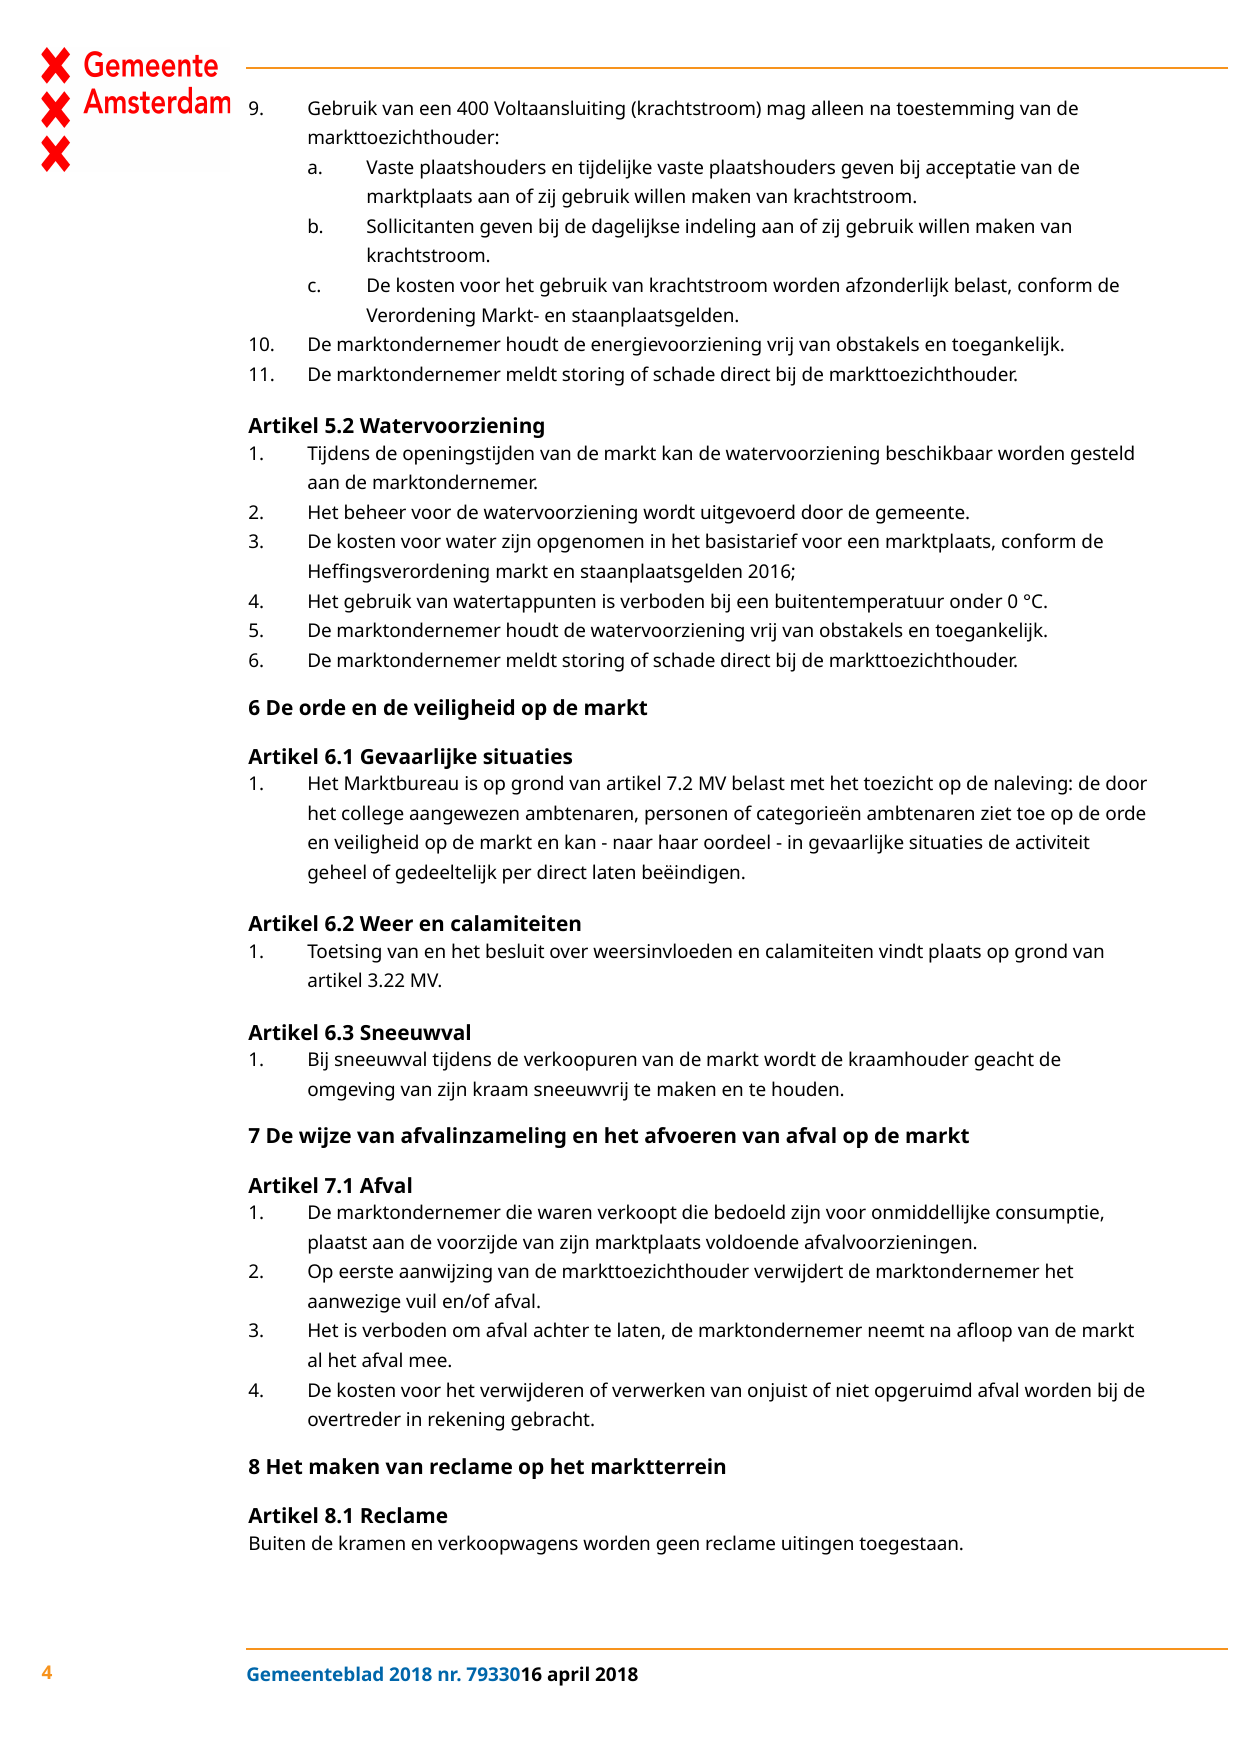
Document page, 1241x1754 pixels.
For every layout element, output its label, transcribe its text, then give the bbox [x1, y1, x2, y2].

text Artikel 6.1 Gevaarlijke situaties [248, 742, 1152, 770]
list De marktondernemer meldt storing of schade direct bij de markttoezichthouder. [248, 361, 1152, 387]
list Het beheer voor de watervoorziening wordt uitgevoerd door de gemeente. [248, 499, 1152, 525]
text Artikel 6.2 Weer en calamiteiten [248, 909, 1152, 938]
list De marktondernemer houdt de watervoorziening vrij van obstakels en toegankelijk. [248, 617, 1152, 643]
text 8 Het maken van reclame op het marktterrein [248, 1452, 1152, 1480]
text Artikel 8.1 Reclame [248, 1501, 1152, 1530]
list De marktondernemer meldt storing of schade direct bij de markttoezichthouder. [248, 647, 1152, 673]
list De kosten voor het gebruik van krachtstroom worden afzonderlijk belast, conform de Verordening Markt- en staanplaatsgelden. [307, 272, 1152, 328]
list De marktondernemer die waren verkoopt die bedoeld zijn voor onmiddellijke consumptie, plaatst aan de voorzijde van zijn marktplaats voldoende afvalvoorzieningen. [248, 1199, 1152, 1254]
text 6 De orde en de veiligheid op de markt [248, 693, 1152, 721]
list Bij sneeuwval tijdens de verkoopuren van de markt wordt de kraamhouder geacht de omgeving van zijn kraam sneeuwvrij te maken en te houden. [248, 1046, 1152, 1102]
text Buiten de kramen en verkoopwagens worden geen reclame uitingen toegestaan. [248, 1530, 1152, 1555]
picture [41, 47, 231, 172]
list Het is verboden om afval achter te laten, de marktondernemer neemt na afloop van de markt al het afval mee. [248, 1318, 1152, 1373]
list Gebruik van een 400 Voltaansluiting (krachtstroom) mag alleen na toestemming van de markttoezichthouder: [248, 95, 1152, 150]
list Het Marktbureau is op grond van artikel 7.2 MV belast met het toezicht op de naleving: de door het college aangewezen ambtenaren, personen of categorieën ambtenaren ziet toe op de orde en veiligheid op de markt en kan - naar haar oordeel - in gevaarlijke situaties de activiteit geheel of gedeeltelijk per direct laten beëindigen. [248, 770, 1152, 885]
list De kosten voor het verwijderen of verwerken van onjuist of niet opgeruimd afval worden bij de overtreder in rekening gebracht. [248, 1377, 1152, 1432]
list Sollicitanten geven bij de dagelijkse indeling aan of zij gebruik willen maken van krachtstroom. [307, 213, 1152, 268]
text 7 De wijze van afvalinzameling en het afvoeren van afval op de markt [248, 1122, 1152, 1150]
list De marktondernemer houdt de energievoorziening vrij van obstakels en toegankelijk. [248, 331, 1152, 357]
list Tijdens de openingstijden van de markt kan de watervoorziening beschikbaar worden gesteld aan de marktondernemer. [248, 440, 1152, 495]
text Artikel 6.3 Sneeuwval [248, 1018, 1152, 1046]
list Toetsing van en het besluit over weersinvloeden en calamiteiten vindt plaats op grond van artikel 3.22 MV. [248, 938, 1152, 993]
list Vaste plaatshouders en tijdelijke vaste plaatshouders geven bij acceptatie van de marktplaats aan of zij gebruik willen maken van krachtstroom. [307, 154, 1152, 209]
text Artikel 5.2 Watervoorziening [248, 411, 1152, 440]
list De kosten voor water zijn opgenomen in het basistarief voor een marktplaats, conform de Heffingsverordening markt en staanplaatsgelden 2016; [248, 529, 1152, 584]
list Het gebruik van watertappunten is verboden bij een buitentemperatuur onder 0 °C. [248, 588, 1152, 613]
text Artikel 7.1 Afval [248, 1171, 1152, 1199]
list Op eerste aanwijzing van de markttoezichthouder verwijdert de marktondernemer het aanwezige vuil en/of afval. [248, 1258, 1152, 1314]
